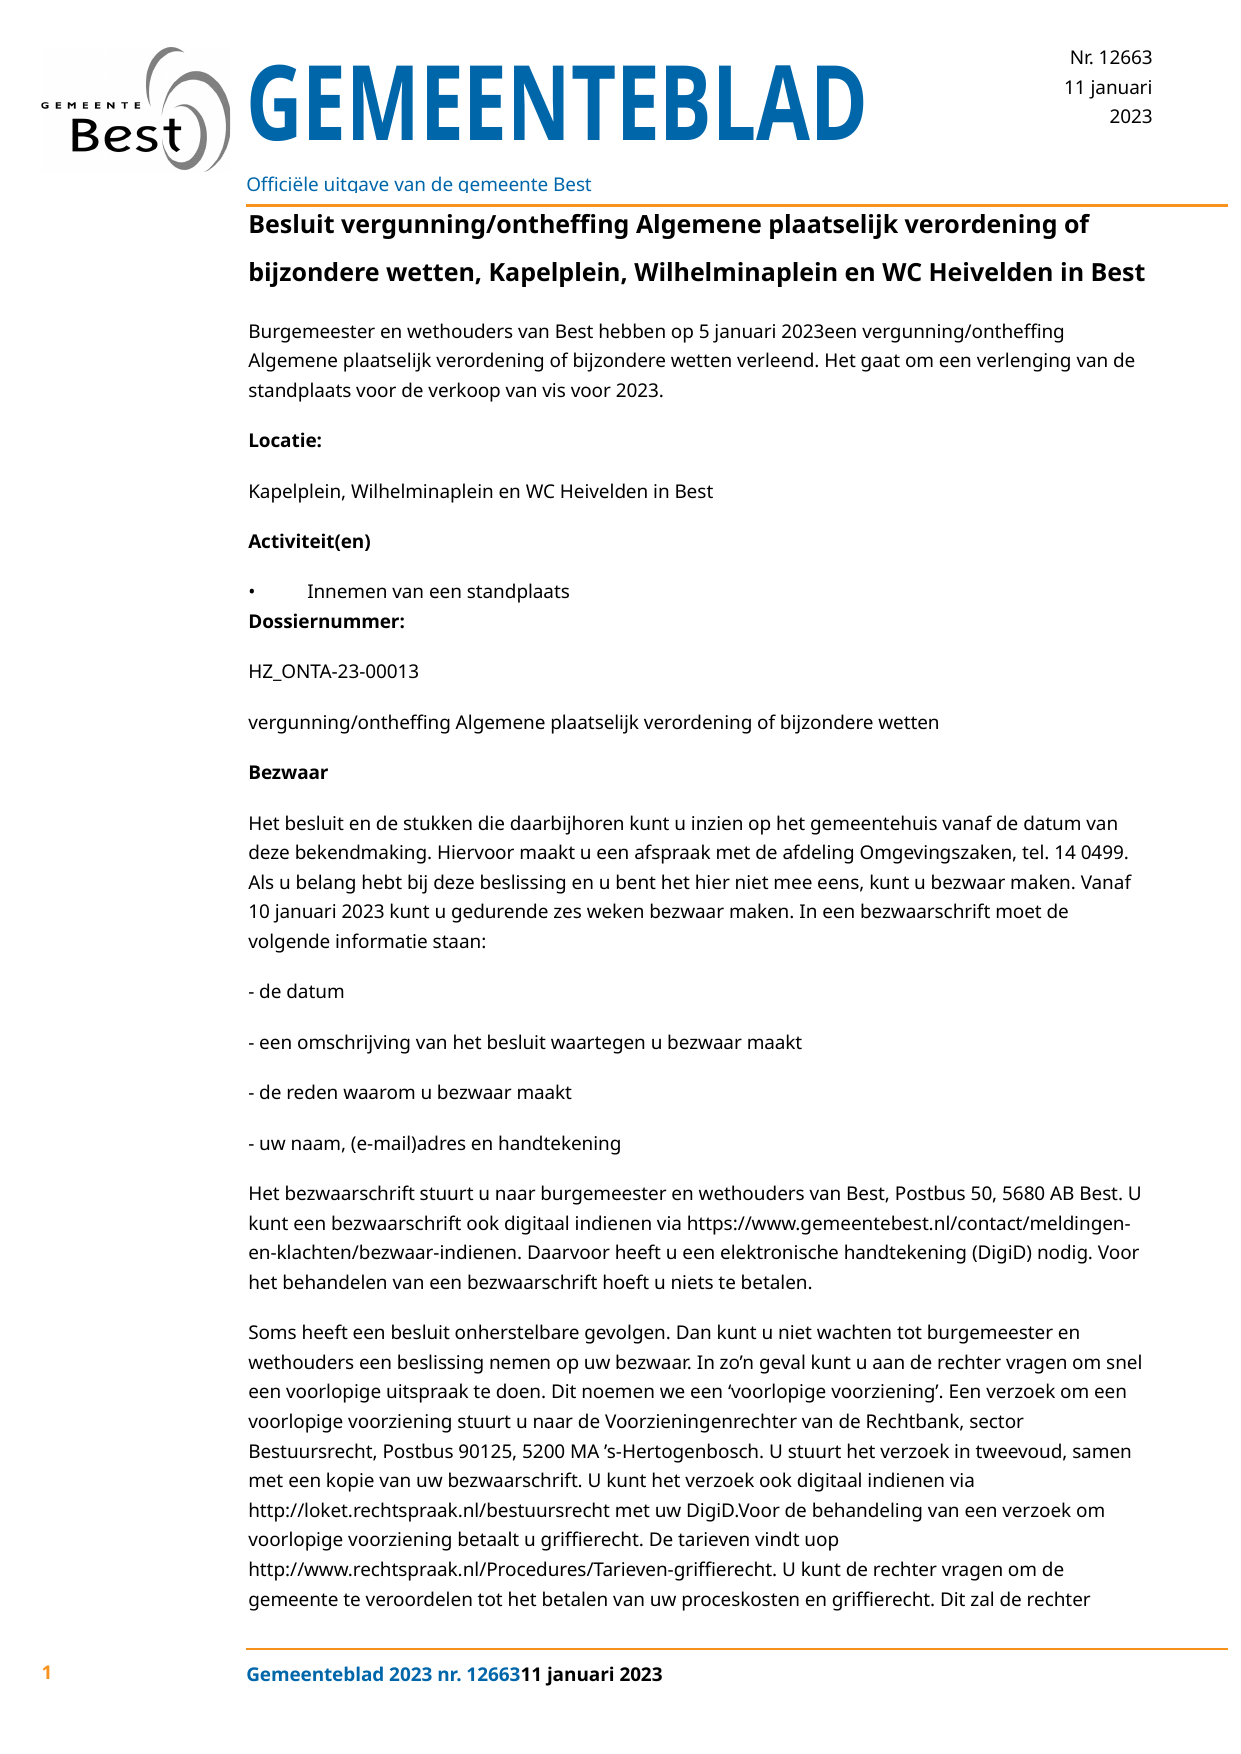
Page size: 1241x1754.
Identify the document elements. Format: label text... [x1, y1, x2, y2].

text - de reden waarom u bezwaar maakt [248, 1079, 1152, 1105]
text - de datum [248, 979, 1152, 1004]
text Kapelplein, Wilhelminaplein en WC Heivelden in Best [248, 478, 1152, 504]
text vergunning/ontheffing Algemene plaatselijk verordening of bijzondere wetten [248, 709, 1152, 735]
list Innemen van een standplaats [248, 579, 1152, 604]
text Dossiernummer: [248, 608, 1152, 634]
text HZ_ONTA-23-00013 [248, 659, 1152, 684]
text Activiteit(en) [248, 528, 1152, 554]
text - een omschrijving van het besluit waartegen u bezwaar maakt [248, 1029, 1152, 1055]
text Locatie: [248, 427, 1152, 453]
text Besluit vergunning/ontheffing Algemene plaatselijk verordening of bijzondere wetten, Kapelplein, Wilhelminaplein en WC Heivelden in Best [248, 207, 1152, 288]
text Soms heeft een besluit onherstelbare gevolgen. Dan kunt u niet wachten tot burgemeester en wethouders een beslissing nemen op uw bezwaar. In zo’n geval kunt u aan de rechter vragen om snel een voorlopige uitspraak te doen. Dit noemen we een ‘voorlopige voorziening’. Een verzoek om een voorlopige voorziening stuurt u naar de Voorzieningenrechter van de Rechtbank, sector Bestuursrecht, Postbus 90125, 5200 MA ’s-Hertogenbosch. U stuurt het verzoek in tweevoud, samen met een kopie van uw bezwaarschrift. U kunt het verzoek ook digitaal indienen via http://loket.rechtspraak.nl/bestuursrecht met uw DigiD.Voor de behandeling van een verzoek om voorlopige voorziening betaalt u griffierecht. De tarieven vindt uop http://www.rechtspraak.nl/Procedures/Tarieven-griffierecht. U kunt de rechter vragen om de gemeente te veroordelen tot het betalen van uw proceskosten en griffierecht. Dit zal de rechter [248, 1319, 1152, 1612]
text Het bezwaarschrift stuurt u naar burgemeester en wethouders van Best, Postbus 50, 5680 AB Best. U kunt een bezwaarschrift ook digitaal indienen via https://www.gemeentebest.nl/contact/meldingen-en-klachten/bezwaar-indienen. Daarvoor heeft u een elektronische handtekening (DigiD) nodig. Voor het behandelen van een bezwaarschrift hoeft u niets te betalen. [248, 1180, 1152, 1295]
text Burgemeester en wethouders van Best hebben op 5 januari 2023een vergunning/ontheffing Algemene plaatselijk verordening of bijzondere wetten verleend. Het gaat om een verlenging van de standplaats voor de verkoop van vis voor 2023. [248, 318, 1152, 403]
text Bezwaar [248, 759, 1152, 785]
text - uw naam, (e-mail)adres en handtekening [248, 1130, 1152, 1156]
picture [41, 47, 231, 172]
text Het besluit en de stukken die daarbijhoren kunt u inzien op het gemeentehuis vanaf de datum van deze bekendmaking. Hiervoor maakt u een afspraak met de afdeling Omgevingszaken, tel. 14 0499. Als u belang hebt bij deze beslissing en u bent het hier niet mee eens, kunt u bezwaar maken. Vanaf 10 januari 2023 kunt u gedurende zes weken bezwaar maken. In een bezwaarschrift moet de volgende informatie staan: [248, 810, 1152, 954]
